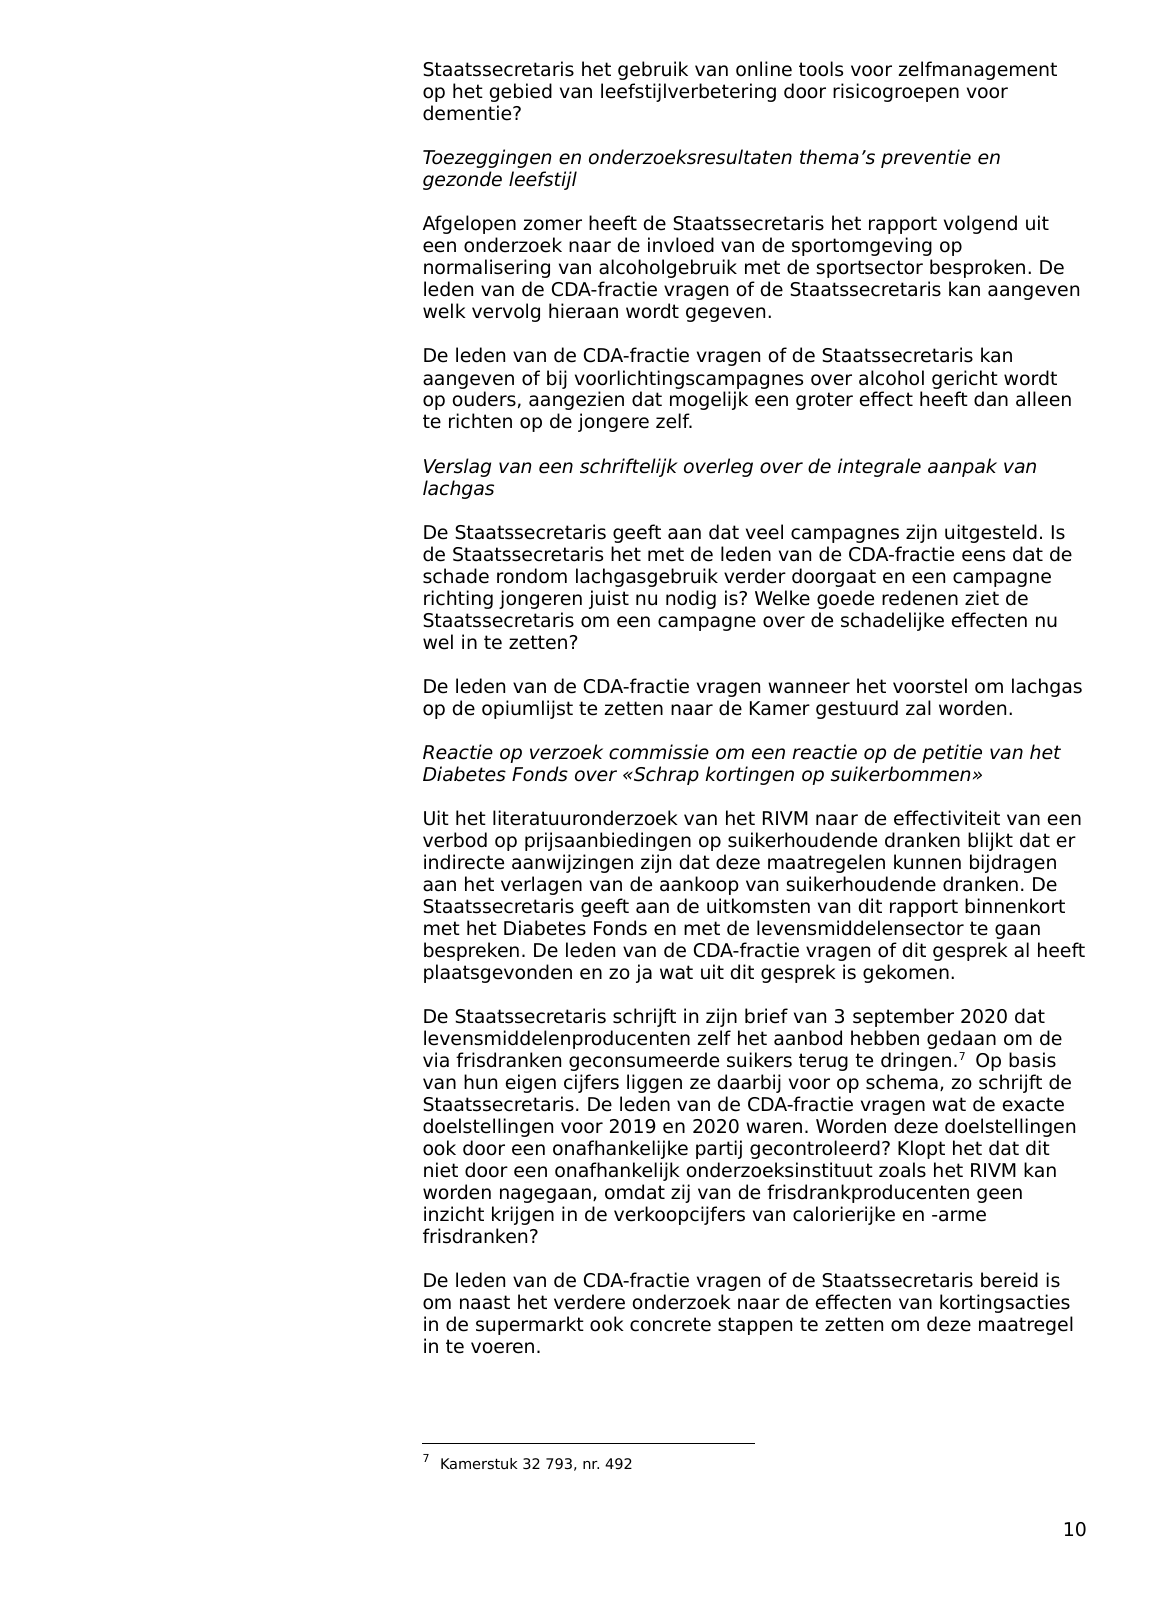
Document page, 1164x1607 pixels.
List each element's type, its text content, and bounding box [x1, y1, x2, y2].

text De Staatssecretaris geeft aan dat veel campagnes zijn uitgesteld. Is de Staatssecretaris het met de leden van de CDA-fractie eens dat de schade rondom lachgasgebruik verder doorgaat en een campagne richting jongeren juist nu nodig is? Welke goede redenen ziet de Staatssecretaris om een campagne over de schadelijke effecten nu wel in te zetten? [422, 522, 1087, 653]
text De leden van de CDA-fractie vragen of de Staatssecretaris bereid is om naast het verdere onderzoek naar de effecten van kortingsacties in de supermarkt ook concrete stappen te zetten om deze maatregel in te voeren. [422, 1270, 1087, 1358]
text De leden van de CDA-fractie vragen wanneer het voorstel om lachgas op de opiumlijst te zetten naar de Kamer gestuurd zal worden. [422, 676, 1087, 720]
text Staatssecretaris het gebruik van online tools voor zelfmanagement op het gebied van leefstijlverbetering door risicogroepen voor dementie? [422, 59, 1087, 125]
text De leden van de CDA-fractie vragen of de Staatssecretaris kan aangeven of bij voorlichtingscampagnes over alcohol gericht wordt op ouders, aangezien dat mogelijk een groter effect heeft dan alleen te richten op de jongere zelf. [422, 345, 1087, 433]
subtitle Reactie op verzoek commissie om een reactie op de petitie van het Diabetes Fonds over «Schrap kortingen op suikerbommen» [422, 742, 1087, 786]
subtitle Verslag van een schriftelijk overleg over de integrale aanpak van lachgas [422, 456, 1087, 499]
text Kamerstuk 32 793, nr. 492 [422, 1452, 1087, 1474]
text Afgelopen zomer heeft de Staatssecretaris het rapport volgend uit een onderzoek naar de invloed van de sportomgeving op normalisering van alcoholgebruik met de sportsector besproken. De leden van de CDA-fractie vragen of de Staatssecretaris kan aangeven welk vervolg hieraan wordt gegeven. [422, 213, 1087, 323]
text De Staatssecretaris schrijft in zijn brief van 3 september 2020 dat levensmiddelenproducenten zelf het aanbod hebben gedaan om de via frisdranken geconsumeerde suikers terug te dringen. Op basis van hun eigen cijfers liggen ze daarbij voor op schema, zo schrijft de Staatssecretaris. De leden van de CDA-fractie vragen wat de exacte doelstellingen voor 2019 en 2020 waren. Worden deze doelstellingen ook door een onafhankelijke partij gecontroleerd? Klopt het dat dit niet door een onafhankelijk onderzoeksinstituut zoals het RIVM kan worden nagegaan, omdat zij van de frisdrankproducenten geen inzicht krijgen in de verkoopcijfers van calorierijke en -arme frisdranken? [422, 1006, 1087, 1248]
text Uit het literatuuronderzoek van het RIVM naar de effectiviteit van een verbod op prijsaanbiedingen op suikerhoudende dranken blijkt dat er indirecte aanwijzingen zijn dat deze maatregelen kunnen bijdragen aan het verlagen van de aankoop van suikerhoudende dranken. De Staatssecretaris geeft aan de uitkomsten van dit rapport binnenkort met het Diabetes Fonds en met de levensmiddelensector te gaan bespreken. De leden van de CDA-fractie vragen of dit gesprek al heeft plaatsgevonden en zo ja wat uit dit gesprek is gekomen. [422, 808, 1087, 984]
subtitle Toezeggingen en onderzoeksresultaten thema’s preventie en gezonde leefstijl [422, 147, 1087, 191]
